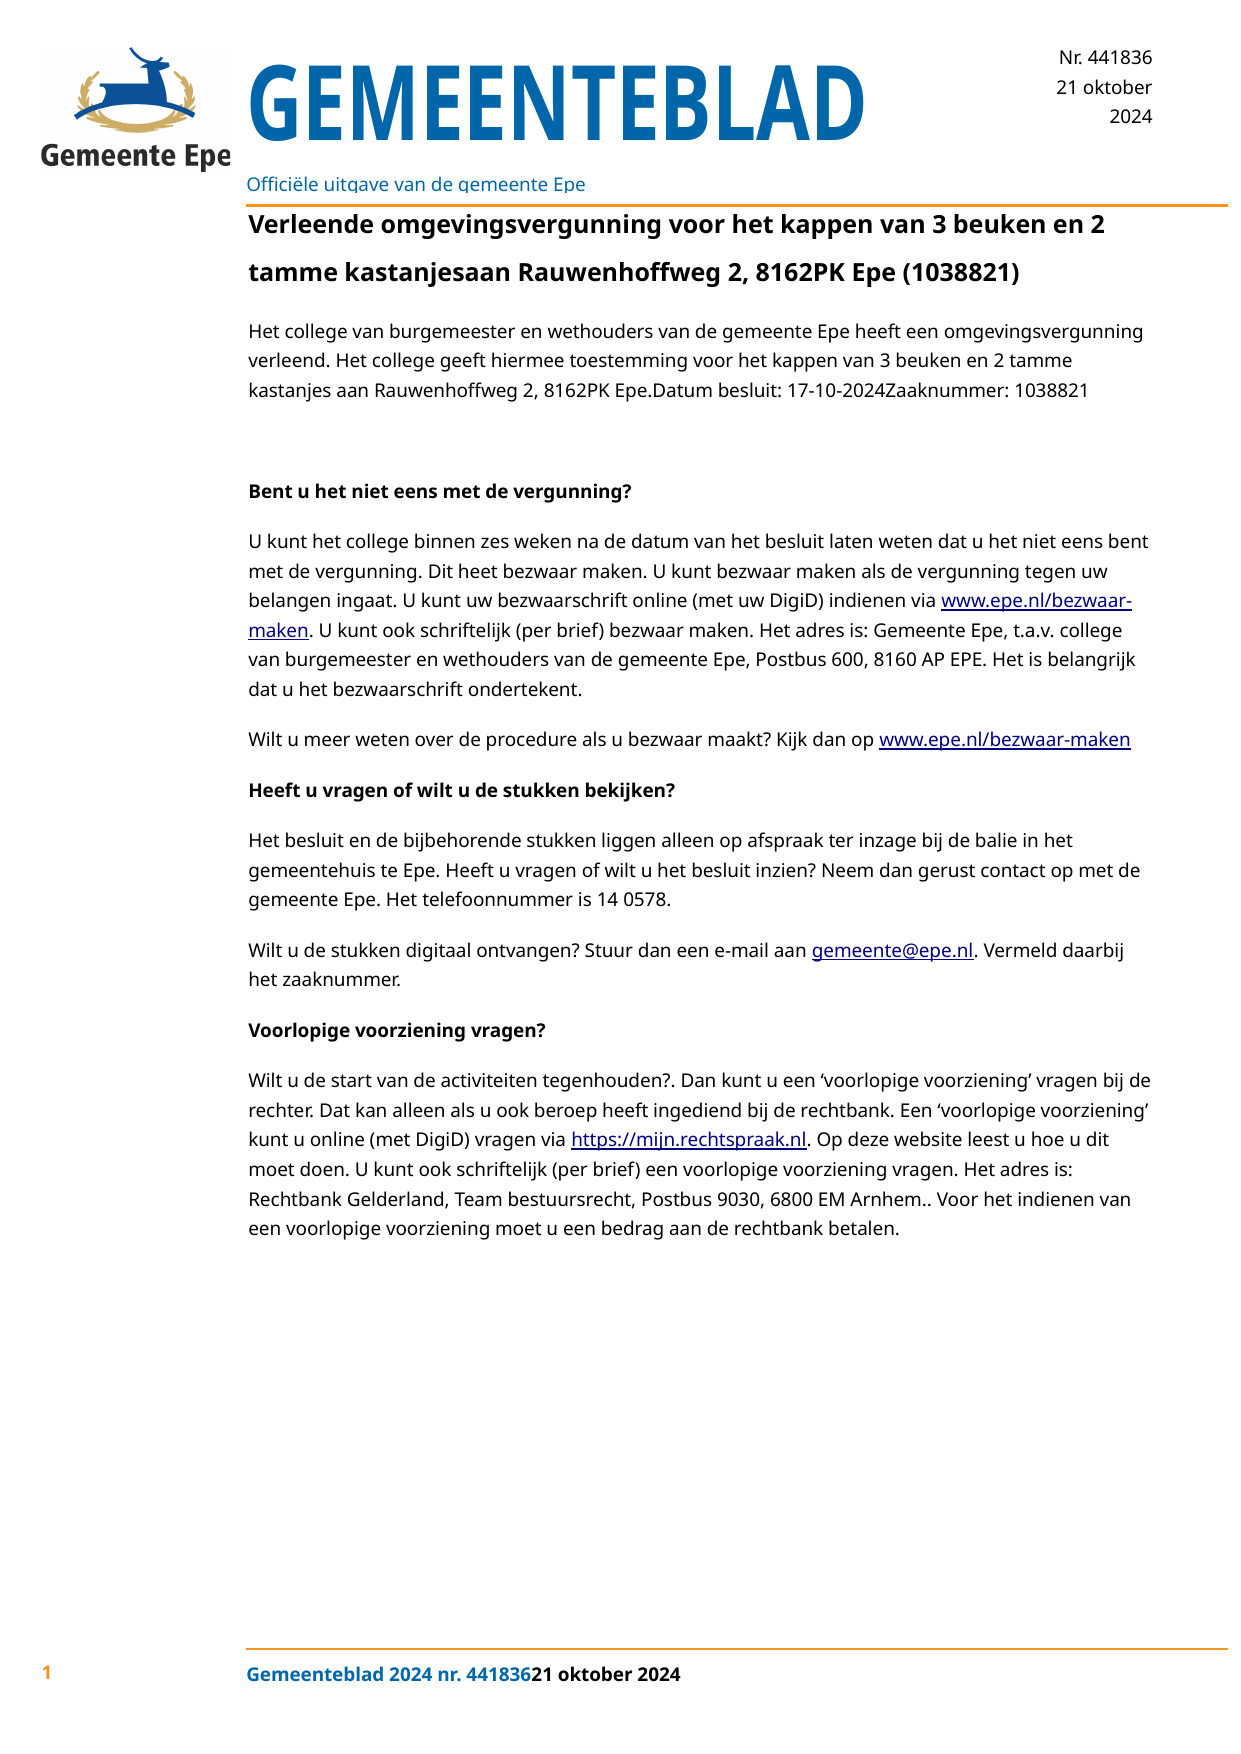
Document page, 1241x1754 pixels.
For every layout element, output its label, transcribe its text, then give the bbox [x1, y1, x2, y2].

text Wilt u meer weten over de procedure als u bezwaar maakt? Kijk dan op www.epe.nl/bezwaar-maken [248, 727, 1152, 752]
text Wilt u de start van de activiteiten tegenhouden?. Dan kunt u een ‘voorlopige voorziening’ vragen bij de rechter. Dat kan alleen als u ook beroep heeft ingediend bij de rechtbank. Een ‘voorlopige voorziening’ kunt u online (met DigiD) vragen via https://mijn.rechtspraak.nl. Op deze website leest u hoe u dit moet doen. U kunt ook schriftelijk (per brief) een voorlopige voorziening vragen. Het adres is: Rechtbank Gelderland, Team bestuursrecht, Postbus 9030, 6800 EM Arnhem.. Voor het indienen van een voorlopige voorziening moet u een bedrag aan de rechtbank betalen. [248, 1067, 1152, 1241]
text Bent u het niet eens met de vergunning? [248, 478, 1152, 504]
text Verleende omgevingsvergunning voor het kappen van 3 beuken en 2 tamme kastanjesaan Rauwenhoffweg 2, 8162PK Epe (1038821) [248, 207, 1152, 288]
text Het besluit en de bijbehorende stukken liggen alleen op afspraak ter inzage bij de balie in het gemeentehuis te Epe. Heeft u vragen of wilt u het besluit inzien? Neem dan gerust contact op met de gemeente Epe. Het telefoonnummer is 14 0578. [248, 827, 1152, 912]
text Heeft u vragen of wilt u de stukken bekijken? [248, 777, 1152, 803]
text Wilt u de stukken digitaal ontvangen? Stuur dan een e-mail aan gemeente@epe.nl. Vermeld daarbij het zaaknummer. [248, 937, 1152, 992]
text U kunt het college binnen zes weken na de datum van het besluit laten weten dat u het niet eens bent met de vergunning. Dit heet bezwaar maken. U kunt bezwaar maken als de vergunning tegen uw belangen ingaat. U kunt uw bezwaarschrift online (met uw DigiD) indienen via www.epe.nl/bezwaar-maken. U kunt ook schriftelijk (per brief) bezwaar maken. Het adres is: Gemeente Epe, t.a.v. college van burgemeester en wethouders van de gemeente Epe, Postbus 600, 8160 AP EPE. Het is belangrijk dat u het bezwaarschrift ondertekent. [248, 528, 1152, 702]
picture [41, 47, 231, 172]
text Voorlopige voorziening vragen? [248, 1017, 1152, 1043]
text Het college van burgemeester en wethouders van de gemeente Epe heeft een omgevingsvergunning verleend. Het college geeft hiermee toestemming voor het kappen van 3 beuken en 2 tamme kastanjes aan Rauwenhoffweg 2, 8162PK Epe.Datum besluit: 17-10-2024Zaaknummer: 1038821 [248, 318, 1152, 403]
